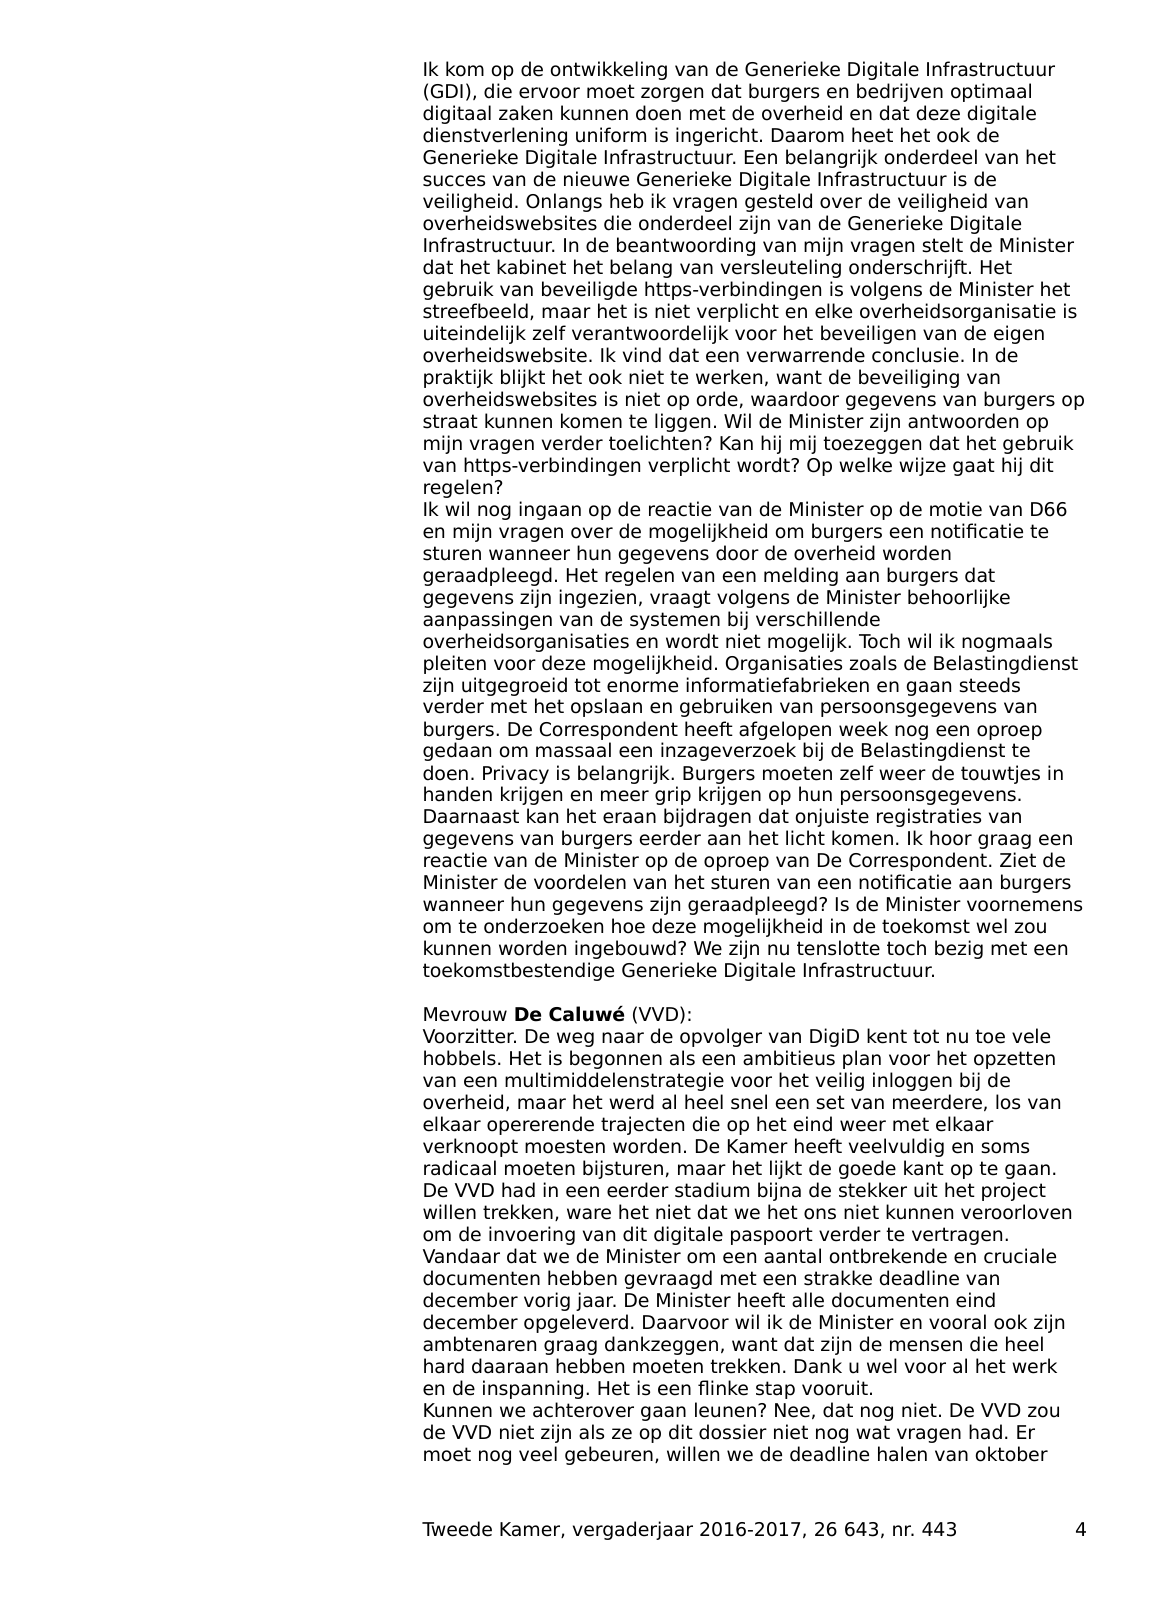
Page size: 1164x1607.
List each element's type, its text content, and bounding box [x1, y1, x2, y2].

text Kunnen we achterover gaan leunen? Nee, dat nog niet. De VVD zou de VVD niet zijn als ze op dit dossier niet nog wat vragen had. Er moet nog veel gebeuren, willen we de deadline halen van oktober [422, 1400, 1087, 1466]
text Voorzitter. De weg naar de opvolger van DigiD kent tot nu toe vele hobbels. Het is begonnen als een ambitieus plan voor het opzetten van een multimiddelenstrategie voor het veilig inloggen bij de overheid, maar het werd al heel snel een set van meerdere, los van elkaar opererende trajecten die op het eind weer met elkaar verknoopt moesten worden. De Kamer heeft veelvuldig en soms radicaal moeten bijsturen, maar het lijkt de goede kant op te gaan. [422, 1026, 1087, 1180]
text Mevrouw De Caluwé (VVD): [422, 1004, 1087, 1026]
text Ik kom op de ontwikkeling van de Generieke Digitale Infrastructuur (GDI), die ervoor moet zorgen dat burgers en bedrijven optimaal digitaal zaken kunnen doen met de overheid en dat deze digitale dienstverlening uniform is ingericht. Daarom heet het ook de Generieke Digitale Infrastructuur. Een belangrijk onderdeel van het succes van de nieuwe Generieke Digitale Infrastructuur is de veiligheid. Onlangs heb ik vragen gesteld over de veiligheid van overheidswebsites die onderdeel zijn van de Generieke Digitale Infrastructuur. In de beantwoording van mijn vragen stelt de Minister dat het kabinet het belang van versleuteling onderschrijft. Het gebruik van beveiligde https-verbindingen is volgens de Minister het streefbeeld, maar het is niet verplicht en elke overheidsorganisatie is uiteindelijk zelf verantwoordelijk voor het beveiligen van de eigen overheidswebsite. Ik vind dat een verwarrende conclusie. In de praktijk blijkt het ook niet te werken, want de beveiliging van overheidswebsites is niet op orde, waardoor gegevens van burgers op straat kunnen komen te liggen. Wil de Minister zijn antwoorden op mijn vragen verder toelichten? Kan hij mij toezeggen dat het gebruik van https-verbindingen verplicht wordt? Op welke wijze gaat hij dit regelen? [422, 59, 1087, 499]
text De VVD had in een eerder stadium bijna de stekker uit het project willen trekken, ware het niet dat we het ons niet kunnen veroorloven om de invoering van dit digitale paspoort verder te vertragen. Vandaar dat we de Minister om een aantal ontbrekende en cruciale documenten hebben gevraagd met een strakke deadline van december vorig jaar. De Minister heeft alle documenten eind december opgeleverd. Daarvoor wil ik de Minister en vooral ook zijn ambtenaren graag dankzeggen, want dat zijn de mensen die heel hard daaraan hebben moeten trekken. Dank u wel voor al het werk en de inspanning. Het is een flinke stap vooruit. [422, 1180, 1087, 1400]
text Ik wil nog ingaan op de reactie van de Minister op de motie van D66 en mijn vragen over de mogelijkheid om burgers een notificatie te sturen wanneer hun gegevens door de overheid worden geraadpleegd. Het regelen van een melding aan burgers dat gegevens zijn ingezien, vraagt volgens de Minister behoorlijke aanpassingen van de systemen bij verschillende overheidsorganisaties en wordt niet mogelijk. Toch wil ik nogmaals pleiten voor deze mogelijkheid. Organisaties zoals de Belastingdienst zijn uitgegroeid tot enorme informatiefabrieken en gaan steeds verder met het opslaan en gebruiken van persoonsgegevens van burgers. De Correspondent heeft afgelopen week nog een oproep gedaan om massaal een inzageverzoek bij de Belastingdienst te doen. Privacy is belangrijk. Burgers moeten zelf weer de touwtjes in handen krijgen en meer grip krijgen op hun persoonsgegevens. Daarnaast kan het eraan bijdragen dat onjuiste registraties van gegevens van burgers eerder aan het licht komen. Ik hoor graag een reactie van de Minister op de oproep van De Correspondent. Ziet de Minister de voordelen van het sturen van een notificatie aan burgers wanneer hun gegevens zijn geraadpleegd? Is de Minister voornemens om te onderzoeken hoe deze mogelijkheid in de toekomst wel zou kunnen worden ingebouwd? We zijn nu tenslotte toch bezig met een toekomstbestendige Generieke Digitale Infrastructuur. [422, 499, 1087, 982]
